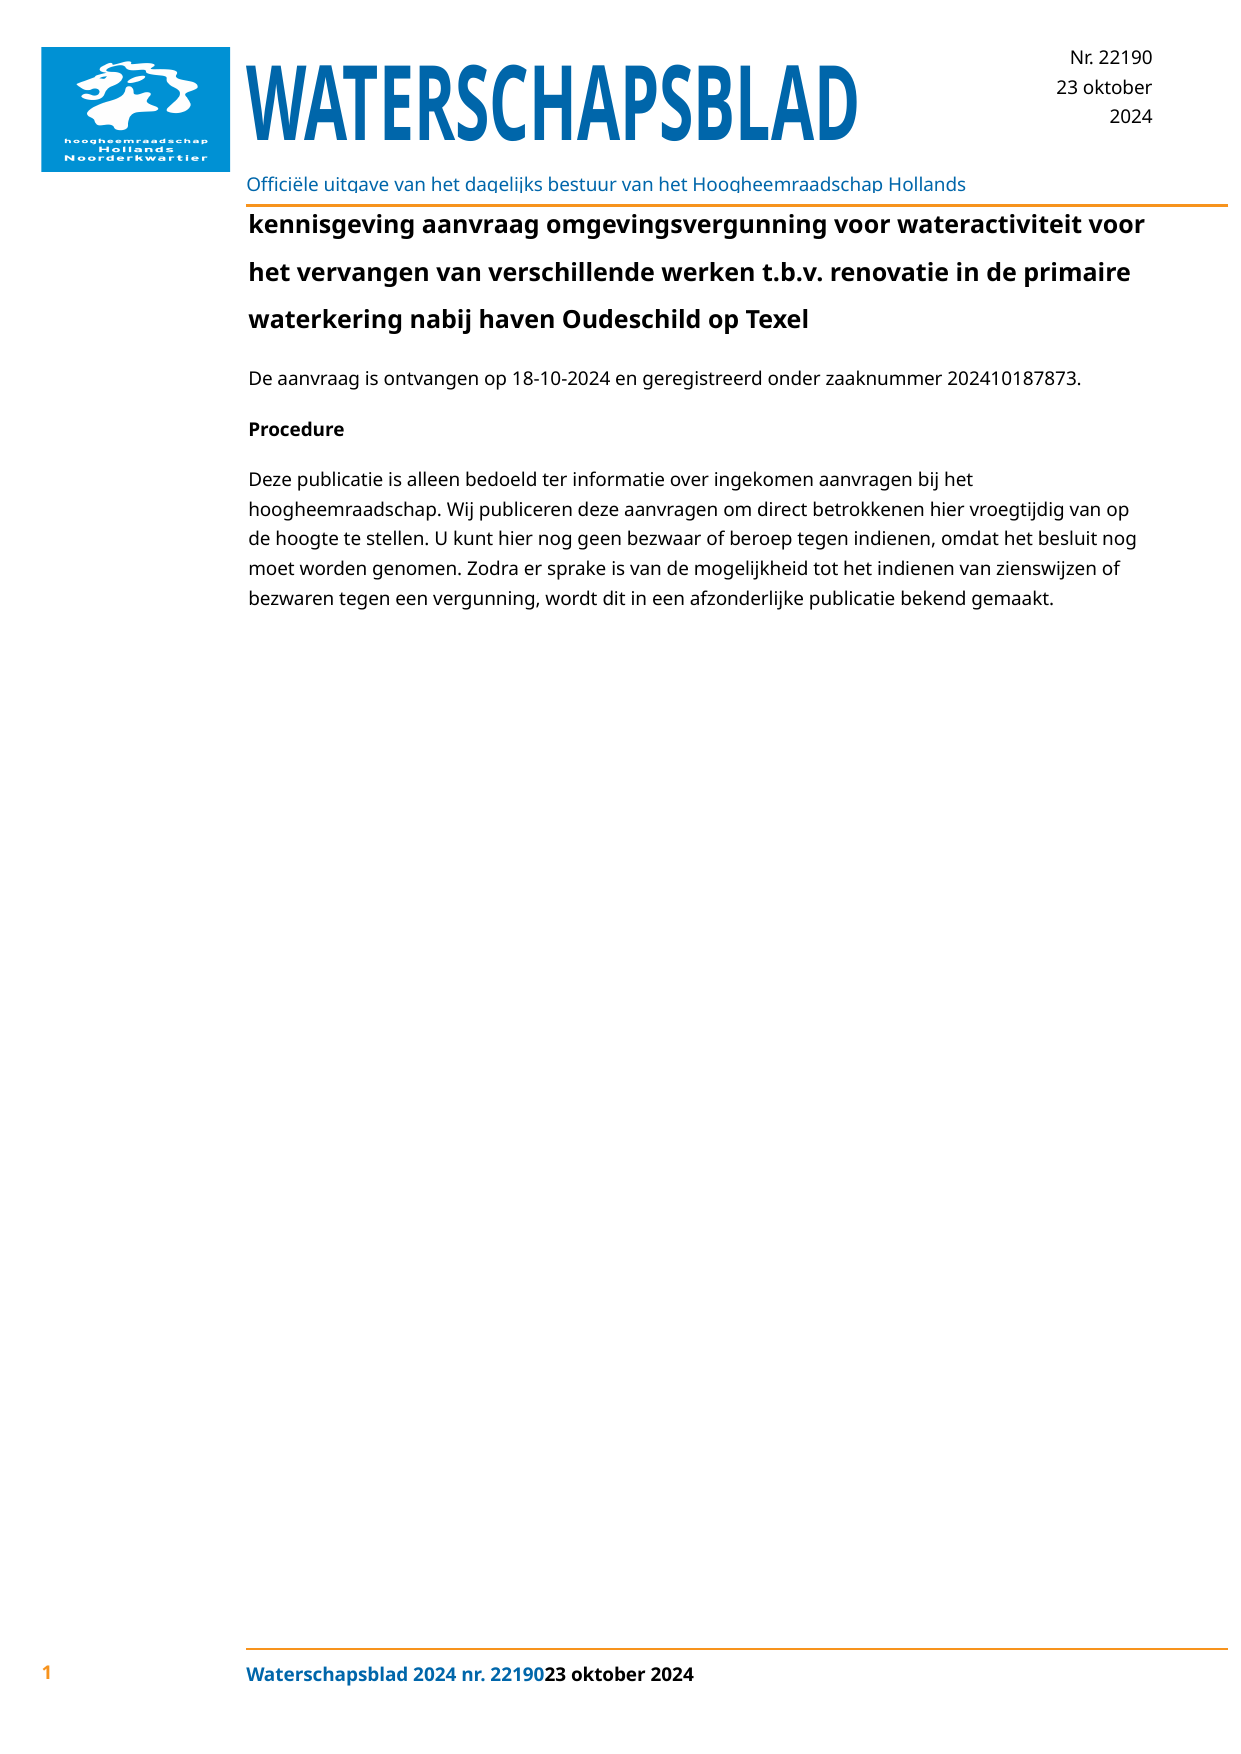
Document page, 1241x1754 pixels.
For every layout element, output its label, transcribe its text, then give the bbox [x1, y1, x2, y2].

picture [78, 64, 122, 99]
picture [88, 87, 157, 130]
picture [129, 76, 144, 82]
text Procedure [248, 416, 1152, 442]
text Deze publicatie is alleen bedoeld ter informatie over ingekomen aanvragen bij het hoogheemraadschap. Wij publiceren deze aanvragen om direct betrokkenen hier vroegtijdig van op de hoogte te stellen. U kunt hier nog geen bezwaar of beroep tegen indienen, omdat het besluit nog moet worden genomen. Zodra er sprake is van de mogelijkheid tot het indienen van zienswijzen of bezwaren tegen een vergunning, wordt dit in een afzonderlijke publicatie bekend gemaakt. [248, 466, 1152, 610]
text kennisgeving aanvraag omgevingsvergunning voor wateractiviteit voor het vervangen van verschillende werken t.b.v. renovatie in de primaire waterkering nabij haven Oudeschild op Texel [248, 207, 1152, 336]
text De aanvraag is ontvangen op 18-10-2024 en geregistreerd onder zaaknummer 202410187873. [248, 366, 1152, 391]
picture [118, 62, 197, 112]
